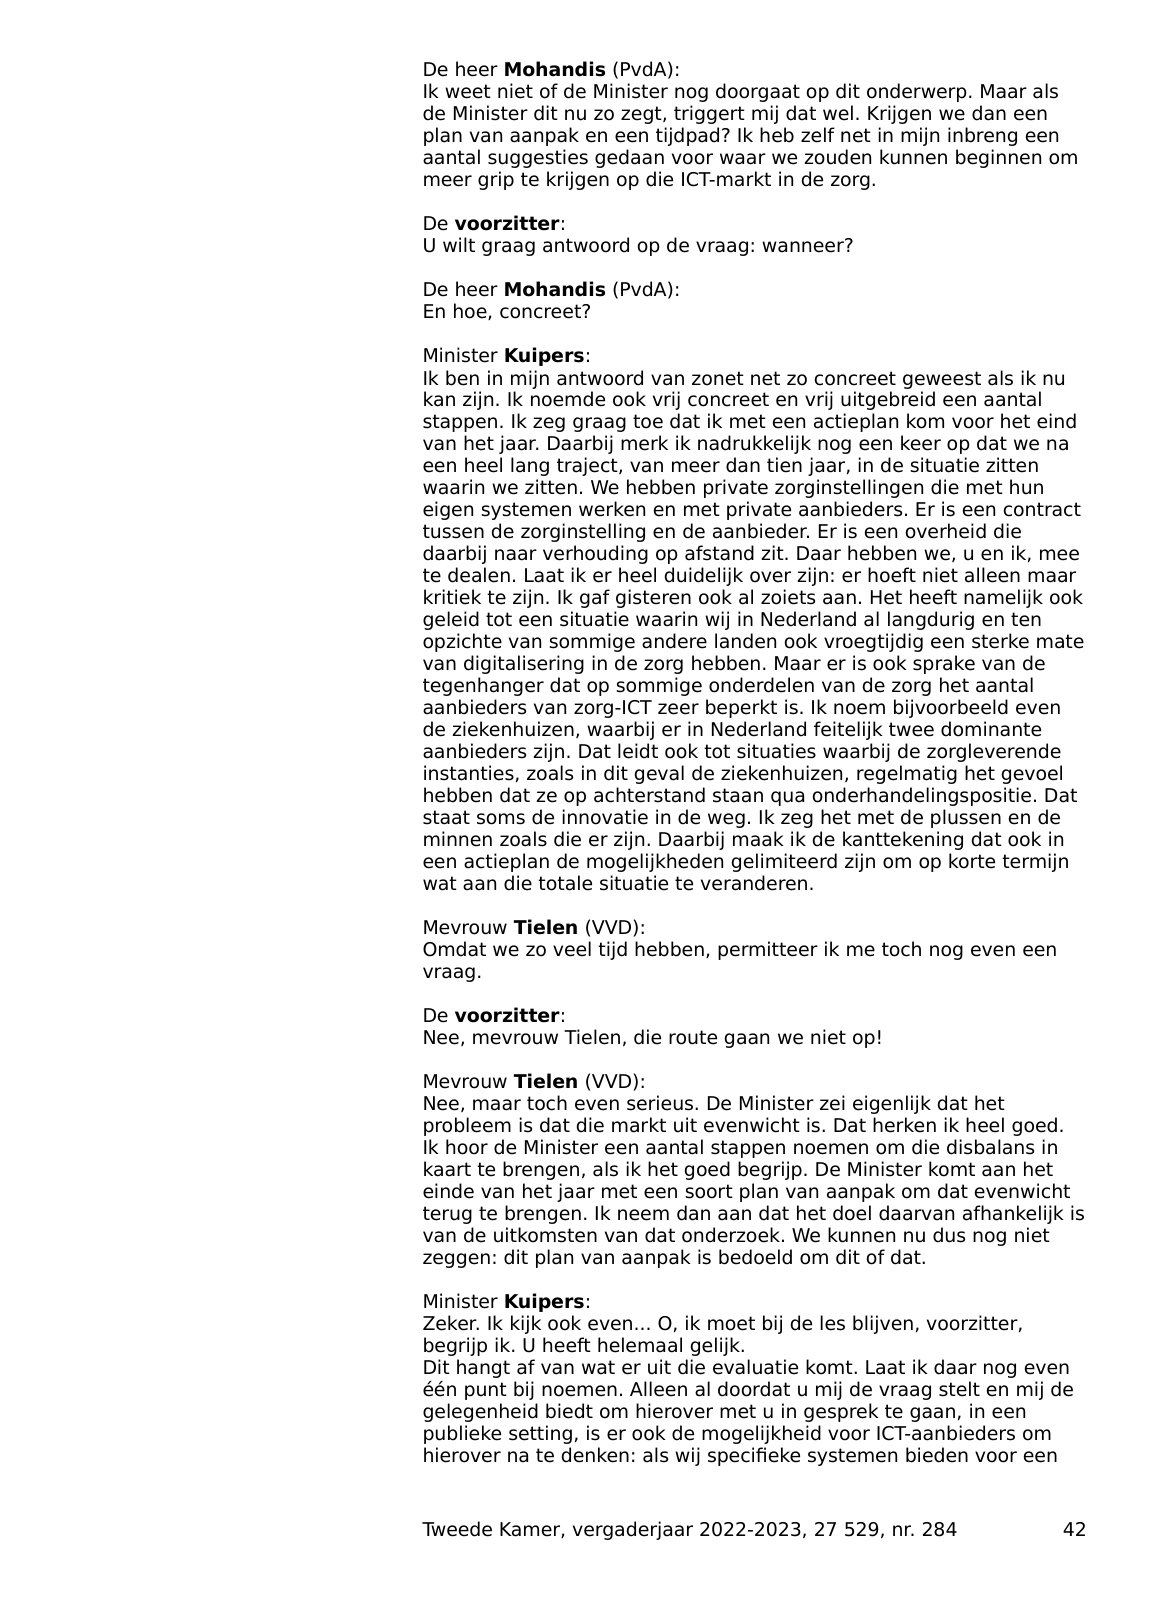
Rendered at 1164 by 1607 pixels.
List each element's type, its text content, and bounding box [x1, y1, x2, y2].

text Mevrouw Tielen (VVD): [422, 917, 1087, 939]
text U wilt graag antwoord op de vraag: wanneer? [422, 235, 1087, 257]
text Mevrouw Tielen (VVD): [422, 1071, 1087, 1093]
text En hoe, concreet? [422, 301, 1087, 323]
text Minister Kuipers: [422, 345, 1087, 367]
text De heer Mohandis (PvdA): [422, 59, 1087, 81]
text Dit hangt af van wat er uit die evaluatie komt. Laat ik daar nog even één punt bij noemen. Alleen al doordat u mij de vraag stelt en mij de gelegenheid biedt om hierover met u in gesprek te gaan, in een publieke setting, is er ook de mogelijkheid voor ICT-aanbieders om hierover na te denken: als wij specifieke systemen bieden voor een [422, 1357, 1087, 1467]
text De voorzitter: [422, 1005, 1087, 1027]
text De heer Mohandis (PvdA): [422, 279, 1087, 301]
text Minister Kuipers: [422, 1291, 1087, 1313]
text Nee, maar toch even serieus. De Minister zei eigenlijk dat het probleem is dat die markt uit evenwicht is. Dat herken ik heel goed. Ik hoor de Minister een aantal stappen noemen om die disbalans in kaart te brengen, als ik het goed begrijp. De Minister komt aan het einde van het jaar met een soort plan van aanpak om dat evenwicht terug te brengen. Ik neem dan aan dat het doel daarvan afhankelijk is van de uitkomsten van dat onderzoek. We kunnen nu dus nog niet zeggen: dit plan van aanpak is bedoeld om dit of dat. [422, 1093, 1087, 1269]
text Ik weet niet of de Minister nog doorgaat op dit onderwerp. Maar als de Minister dit nu zo zegt, triggert mij dat wel. Krijgen we dan een plan van aanpak en een tijdpad? Ik heb zelf net in mijn inbreng een aantal suggesties gedaan voor waar we zouden kunnen beginnen om meer grip te krijgen op die ICT-markt in de zorg. [422, 81, 1087, 191]
text Omdat we zo veel tijd hebben, permitteer ik me toch nog even een vraag. [422, 939, 1087, 983]
text Ik ben in mijn antwoord van zonet net zo concreet geweest als ik nu kan zijn. Ik noemde ook vrij concreet en vrij uitgebreid een aantal stappen. Ik zeg graag toe dat ik met een actieplan kom voor het eind van het jaar. Daarbij merk ik nadrukkelijk nog een keer op dat we na een heel lang traject, van meer dan tien jaar, in de situatie zitten waarin we zitten. We hebben private zorginstellingen die met hun eigen systemen werken en met private aanbieders. Er is een contract tussen de zorginstelling en de aanbieder. Er is een overheid die daarbij naar verhouding op afstand zit. Daar hebben we, u en ik, mee te dealen. Laat ik er heel duidelijk over zijn: er hoeft niet alleen maar kritiek te zijn. Ik gaf gisteren ook al zoiets aan. Het heeft namelijk ook geleid tot een situatie waarin wij in Nederland al langdurig en ten opzichte van sommige andere landen ook vroegtijdig een sterke mate van digitalisering in de zorg hebben. Maar er is ook sprake van de tegenhanger dat op sommige onderdelen van de zorg het aantal aanbieders van zorg-ICT zeer beperkt is. Ik noem bijvoorbeeld even de ziekenhuizen, waarbij er in Nederland feitelijk twee dominante aanbieders zijn. Dat leidt ook tot situaties waarbij de zorgleverende instanties, zoals in dit geval de ziekenhuizen, regelmatig het gevoel hebben dat ze op achterstand staan qua onderhandelingspositie. Dat staat soms de innovatie in de weg. Ik zeg het met de plussen en de minnen zoals die er zijn. Daarbij maak ik de kanttekening dat ook in een actieplan de mogelijkheden gelimiteerd zijn om op korte termijn wat aan die totale situatie te veranderen. [422, 367, 1087, 895]
text Nee, mevrouw Tielen, die route gaan we niet op! [422, 1027, 1087, 1049]
text Zeker. Ik kijk ook even... O, ik moet bij de les blijven, voorzitter, begrijp ik. U heeft helemaal gelijk. [422, 1313, 1087, 1357]
text De voorzitter: [422, 213, 1087, 235]
